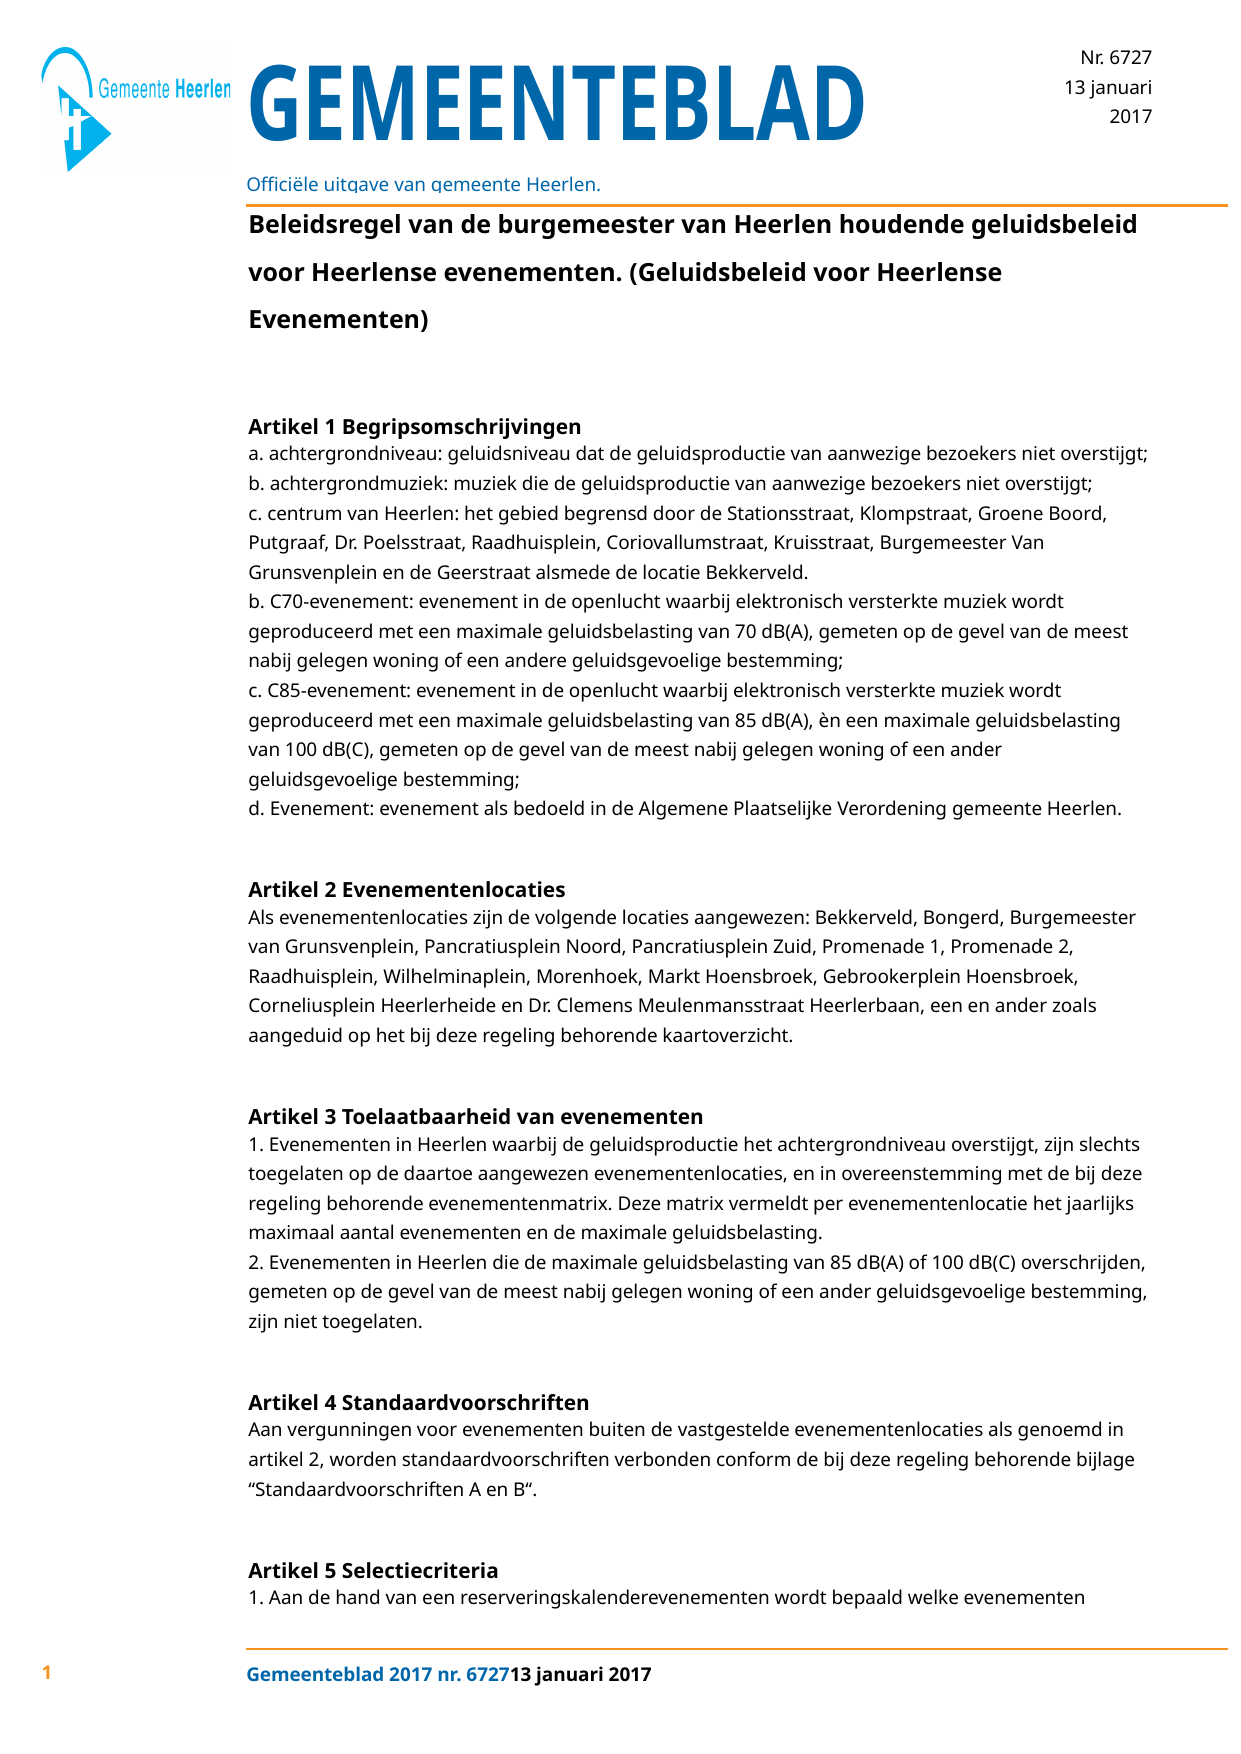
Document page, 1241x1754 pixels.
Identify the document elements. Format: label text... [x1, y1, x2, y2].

text c. C85-evenement: evenement in de openlucht waarbij elektronisch versterkte muziek wordt geproduceerd met een maximale geluidsbelasting van 85 dB(A), èn een maximale geluidsbelasting van 100 dB(C), gemeten op de gevel van de meest nabij gelegen woning of een ander geluidsgevoelige bestemming; [248, 677, 1152, 792]
text a. achtergrondniveau: geluidsniveau dat de geluidsproductie van aanwezige bezoekers niet overstijgt; [248, 441, 1152, 466]
text b. achtergrondmuziek: muziek die de geluidsproductie van aanwezige bezoekers niet overstijgt; [248, 470, 1152, 496]
text Aan vergunningen voor evenementen buiten de vastgestelde evenementenlocaties als genoemd in artikel 2, worden standaardvoorschriften verbonden conform de bij deze regeling behorende bijlage “Standaardvoorschriften A en B“. [248, 1417, 1152, 1502]
text d. Evenement: evenement als bedoeld in de Algemene Plaatselijke Verordening gemeente Heerlen. [248, 796, 1152, 821]
text 1. Evenementen in Heerlen waarbij de geluidsproductie het achtergrondniveau overstijgt, zijn slechts toegelaten op de daartoe aangewezen evenementenlocaties, en in overeenstemming met de bij deze regeling behorende evenementenmatrix. Deze matrix vermeldt per evenementenlocatie het jaarlijks maximaal aantal evenementen en de maximale geluidsbelasting. [248, 1131, 1152, 1245]
text Artikel 2 Evenementenlocaties [248, 876, 1152, 904]
text Artikel 3 Toelaatbaarheid van evenementen [248, 1102, 1152, 1131]
text c. centrum van Heerlen: het gebied begrensd door de Stationsstraat, Klompstraat, Groene Boord, Putgraaf, Dr. Poelsstraat, Raadhuisplein, Coriovallumstraat, Kruisstraat, Burgemeester Van Grunsvenplein en de Geerstraat alsmede de locatie Bekkerveld. [248, 500, 1152, 584]
text 2. Evenementen in Heerlen die de maximale geluidsbelasting van 85 dB(A) of 100 dB(C) overschrijden, gemeten op de gevel van de meest nabij gelegen woning of een ander geluidsgevoelige bestemming, zijn niet toegelaten. [248, 1249, 1152, 1334]
picture [41, 47, 58, 70]
text 1. Aan de hand van een reserveringskalenderevenementen wordt bepaald welke evenementen [248, 1584, 1152, 1610]
text Artikel 5 Selectiecriteria [248, 1556, 1152, 1584]
picture [41, 47, 231, 172]
text Artikel 4 Standaardvoorschriften [248, 1388, 1152, 1417]
text Artikel 1 Begripsomschrijvingen [248, 412, 1152, 441]
text Als evenementenlocaties zijn de volgende locaties aangewezen: Bekkerveld, Bongerd, Burgemeester van Grunsvenplein, Pancratiusplein Noord, Pancratiusplein Zuid, Promenade 1, Promenade 2, Raadhuisplein, Wilhelminaplein, Morenhoek, Markt Hoensbroek, Gebrookerplein Hoensbroek, Corneliusplein Heerlerheide en Dr. Clemens Meulenmansstraat Heerlerbaan, een en ander zoals aangeduid op het bij deze regeling behorende kaartoverzicht. [248, 904, 1152, 1048]
text Beleidsregel van de burgemeester van Heerlen houdende geluidsbeleid voor Heerlense evenementen. (Geluidsbeleid voor Heerlense Evenementen) [248, 207, 1152, 336]
text b. C70-evenement: evenement in de openlucht waarbij elektronisch versterkte muziek wordt geproduceerd met een maximale geluidsbelasting van 70 dB(A), gemeten op de gevel van de meest nabij gelegen woning of een andere geluidsgevoelige bestemming; [248, 588, 1152, 673]
